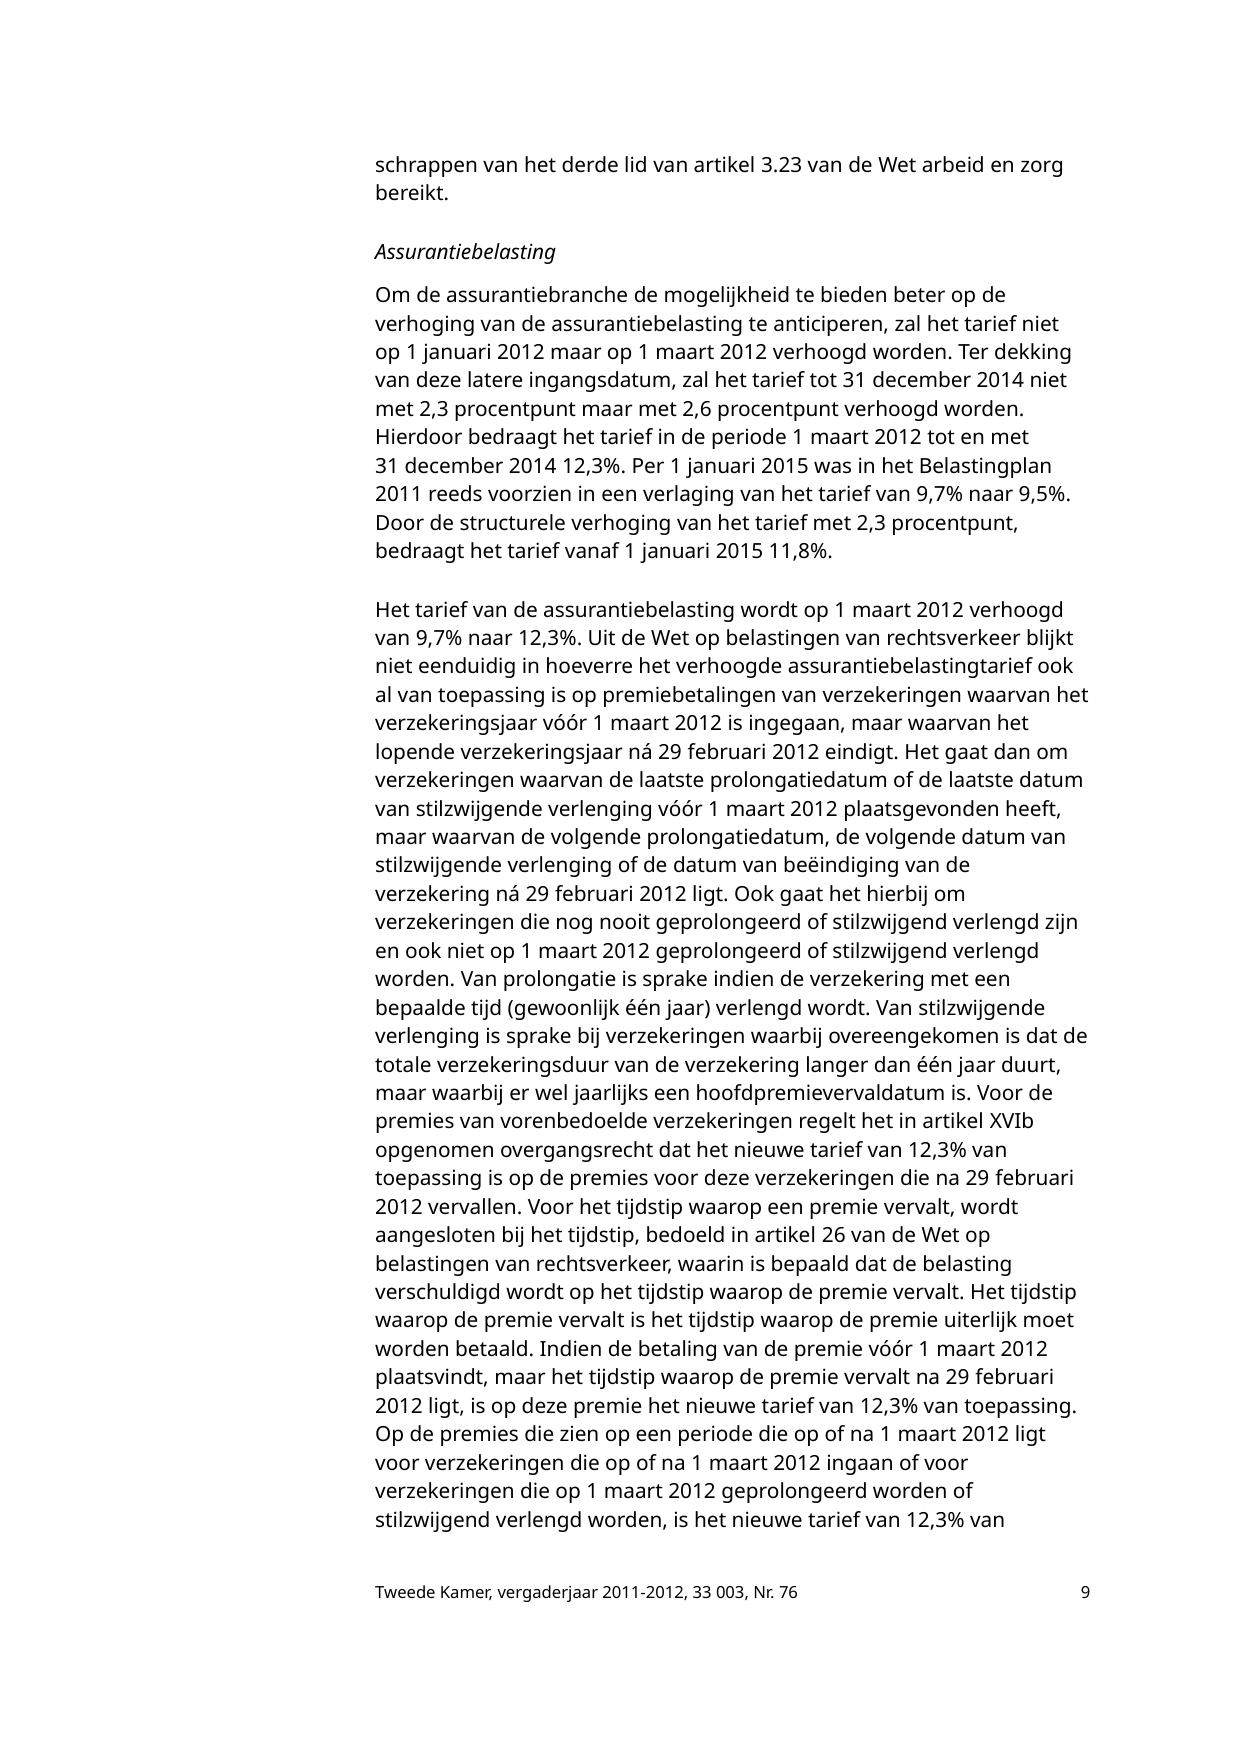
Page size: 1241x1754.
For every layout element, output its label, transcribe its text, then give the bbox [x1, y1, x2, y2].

text Het tarief van de assurantiebelasting wordt op 1 maart 2012 verhoogd van 9,7% naar 12,3%. Uit de Wet op belastingen van rechtsverkeer blijkt niet eenduidig in hoeverre het verhoogde assurantiebelastingtarief ook al van toepassing is op premiebetalingen van verzekeringen waarvan het verzekeringsjaar vóór 1 maart 2012 is ingegaan, maar waarvan het lopende verzekeringsjaar ná 29 februari 2012 eindigt. Het gaat dan om verzekeringen waarvan de laatste prolongatiedatum of de laatste datum van stilzwijgende verlenging vóór 1 maart 2012 plaatsgevonden heeft, maar waarvan de volgende prolongatiedatum, de volgende datum van stilzwijgende verlenging of de datum van beëindiging van de verzekering ná 29 februari 2012 ligt. Ook gaat het hierbij om verzekeringen die nog nooit geprolongeerd of stilzwijgend verlengd zijn en ook niet op 1 maart 2012 geprolongeerd of stilzwijgend verlengd worden. Van prolongatie is sprake indien de verzekering met een bepaalde tijd (gewoonlijk één jaar) verlengd wordt. Van stilzwijgende verlenging is sprake bij verzekeringen waarbij overeengekomen is dat de totale verzekeringsduur van de verzekering langer dan één jaar duurt, maar waarbij er wel jaarlijks een hoofdpremievervaldatum is. Voor de premies van vorenbedoelde verzekeringen regelt het in artikel XVIb opgenomen overgangsrecht dat het nieuwe tarief van 12,3% van toepassing is op de premies voor deze verzekeringen die na 29 februari 2012 vervallen. Voor het tijdstip waarop een premie vervalt, wordt aangesloten bij het tijdstip, bedoeld in artikel 26 van de Wet op belastingen van rechtsverkeer, waarin is bepaald dat de belasting verschuldigd wordt op het tijdstip waarop de premie vervalt. Het tijdstip waarop de premie vervalt is het tijdstip waarop de premie uiterlijk moet worden betaald. Indien de betaling van de premie vóór 1 maart 2012 plaatsvindt, maar het tijdstip waarop de premie vervalt na 29 februari 2012 ligt, is op deze premie het nieuwe tarief van 12,3% van toepassing. Op de premies die zien op een periode die op of na 1 maart 2012 ligt voor verzekeringen die op of na 1 maart 2012 ingaan of voor verzekeringen die op 1 maart 2012 geprolongeerd worden of stilzwijgend verlengd worden, is het nieuwe tarief van 12,3% van [375, 595, 1090, 1533]
text Om de assurantiebranche de mogelijkheid te bieden beter op de verhoging van de assurantiebelasting te anticiperen, zal het tarief niet op 1 januari 2012 maar op 1 maart 2012 verhoogd worden. Ter dekking van deze latere ingangsdatum, zal het tarief tot 31 december 2014 niet met 2,3 procentpunt maar met 2,6 procentpunt verhoogd worden. Hierdoor bedraagt het tarief in de periode 1 maart 2012 tot en met 31 december 2014 12,3%. Per 1 januari 2015 was in het Belastingplan 2011 reeds voorzien in een verlaging van het tarief van 9,7% naar 9,5%. Door de structurele verhoging van het tarief met 2,3 procentpunt, bedraagt het tarief vanaf 1 januari 2015 11,8%. [375, 280, 1090, 565]
text Assurantiebelasting [375, 237, 1090, 265]
text schrappen van het derde lid van artikel 3.23 van de Wet arbeid en zorg bereikt. [375, 150, 1090, 207]
